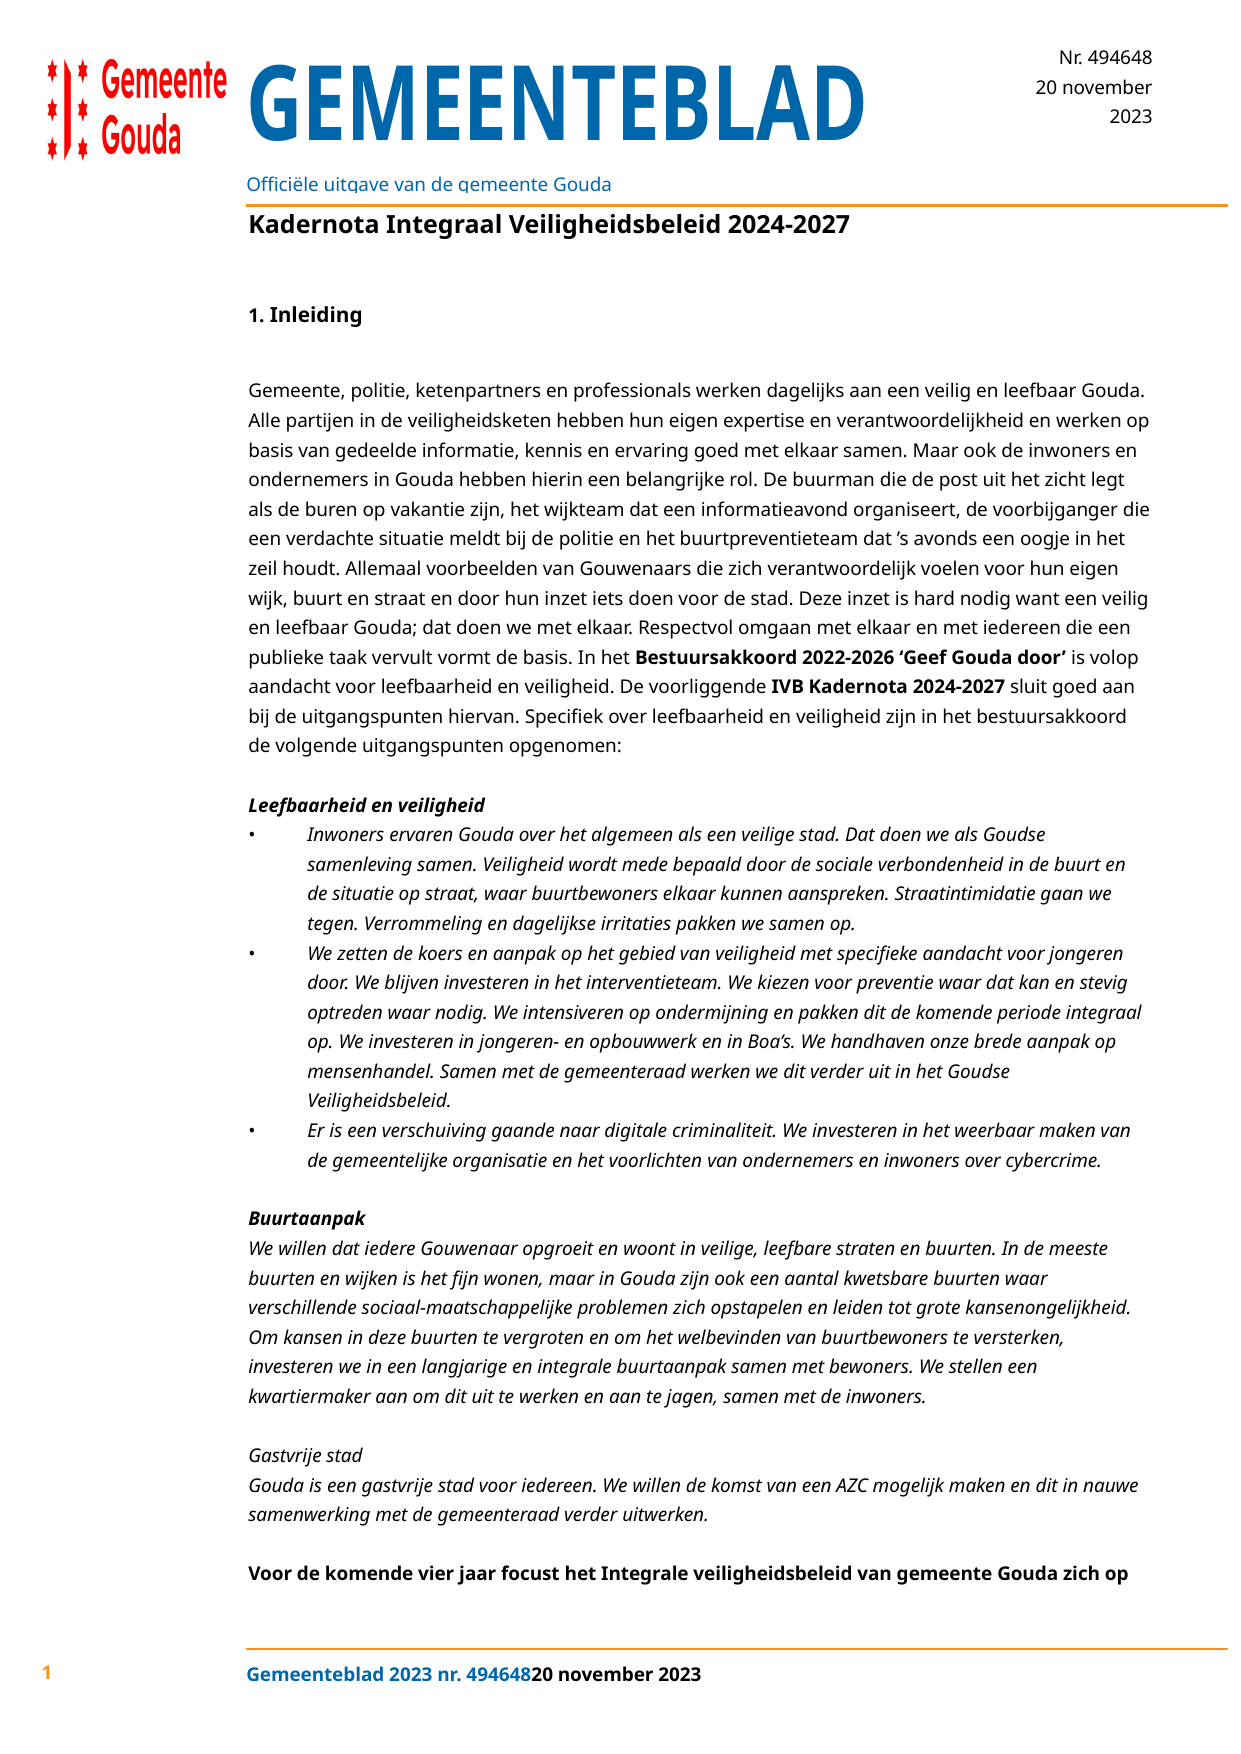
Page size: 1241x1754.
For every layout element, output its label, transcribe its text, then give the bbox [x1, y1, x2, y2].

picture [41, 47, 231, 172]
table_header Leefbaarheid en veiligheid Inwoners ervaren Gouda over het algemeen als een veilige stad. Dat doen we als Goudse samenleving samen. Veiligheid wordt mede bepaald door de sociale verbondenheid in de buurt en de situatie op straat, waar buurtbewoners elkaar kunnen aanspreken. Straatintimidatie gaan we tegen. Verrommeling en dagelijkse irritaties pakken we samen op. We zetten de koers en aanpak op het gebied van veiligheid met specifieke aandacht voor jongeren door. We blijven investeren in het interventieteam. We kiezen voor preventie waar dat kan en stevig optreden waar nodig. We intensiveren op ondermijning en pakken dit de komende periode integraal op. We investeren in jongeren- en opbouwwerk en in Boa’s. We handhaven onze brede aanpak op mensenhandel. Samen met de gemeenteraad werken we dit verder uit in het Goudse Veiligheidsbeleid. Er is een verschuiving gaande naar digitale criminaliteit. We investeren in het weerbaar maken van de gemeentelijke organisatie en het voorlichten van ondernemers en inwoners over cybercrime. [248, 792, 1152, 1173]
text Kadernota Integraal Veiligheidsbeleid 2024-2027 [248, 207, 1152, 241]
text Voor de komende vier jaar focust het Integrale veiligheidsbeleid van gemeente Gouda zich op [248, 1560, 1152, 1586]
text Gemeente, politie, ketenpartners en professionals werken dagelijks aan een veilig en leefbaar Gouda. Alle partijen in de veiligheidsketen hebben hun eigen expertise en verantwoordelijkheid en werken op basis van gedeelde informatie, kennis en ervaring goed met elkaar samen. Maar ook de inwoners en ondernemers in Gouda hebben hierin een belangrijke rol. De buurman die de post uit het zicht legt als de buren op vakantie zijn, het wijkteam dat een informatieavond organiseert, de voorbijganger die een verdachte situatie meldt bij de politie en het buurtpreventieteam dat ’s avonds een oogje in het zeil houdt. Allemaal voorbeelden van Gouwenaars die zich verantwoordelijk voelen voor hun eigen wijk, buurt en straat en door hun inzet iets doen voor de stad. Deze inzet is hard nodig want een veilig en leefbaar Gouda; dat doen we met elkaar. Respectvol omgaan met elkaar en met iedereen die een publieke taak vervult vormt de basis. In het Bestuursakkoord 2022-2026 ‘Geef Gouda door’ is volop aandacht voor leefbaarheid en veiligheid. De voorliggende IVB Kadernota 2024-2027 sluit goed aan bij de uitgangspunten hiervan. Specifiek over leefbaarheid en veiligheid zijn in het bestuursakkoord de volgende uitgangspunten opgenomen: [248, 378, 1152, 758]
text 1. Inleiding [248, 300, 1152, 328]
table_header Buurtaanpak We willen dat iedere Gouwenaar opgroeit en woont in veilige, leefbare straten en buurten. In de meeste buurten en wijken is het fijn wonen, maar in Gouda zijn ook een aantal kwetsbare buurten waar verschillende sociaal-maatschappelijke problemen zich opstapelen en leiden tot grote kansenongelijkheid. Om kansen in deze buurten te vergroten en om het welbevinden van buurtbewoners te versterken, investeren we in een langjarige en integrale buurtaanpak samen met bewoners. We stellen een kwartiermaker aan om dit uit te werken en aan te jagen, samen met de inwoners. Gastvrije stad Gouda is een gastvrije stad voor iedereen. We willen de komst van een AZC mogelijk maken en dit in nauwe samenwerking met de gemeenteraad verder uitwerken. [248, 1206, 1152, 1527]
